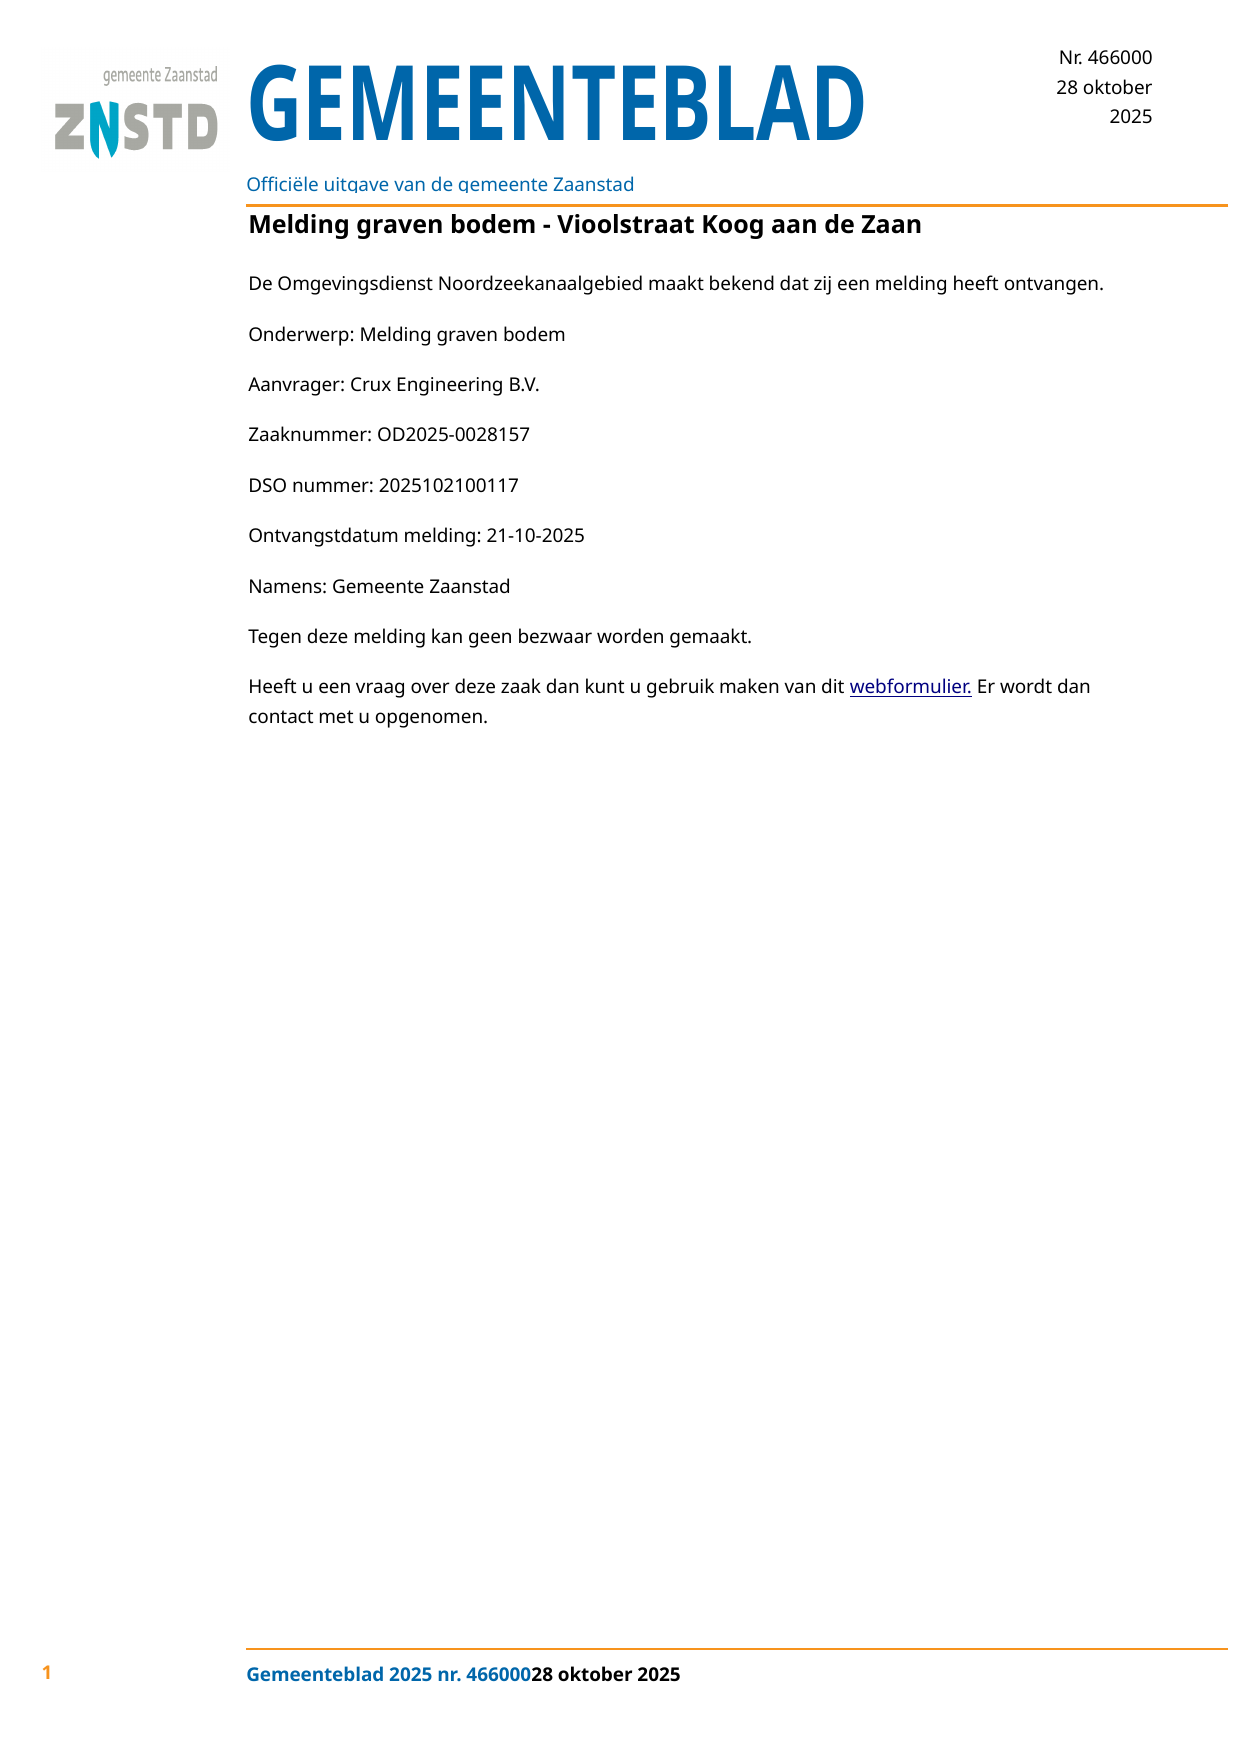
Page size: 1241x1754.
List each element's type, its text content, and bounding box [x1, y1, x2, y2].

text Ontvangstdatum melding: 21-10-2025 [248, 522, 1152, 548]
picture [41, 47, 231, 172]
text Namens: Gemeente Zaanstad [248, 573, 1152, 598]
text Onderwerp: Melding graven bodem [248, 321, 1152, 346]
text Heeft u een vraag over deze zaak dan kunt u gebruik maken van dit webformulier. Er wordt dan contact met u opgenomen. [248, 674, 1152, 729]
text Zaaknummer: OD2025-0028157 [248, 422, 1152, 447]
text Aanvrager: Crux Engineering B.V. [248, 371, 1152, 397]
text DSO nummer: 2025102100117 [248, 472, 1152, 498]
text Tegen deze melding kan geen bezwaar worden gemaakt. [248, 623, 1152, 649]
text De Omgevingsdienst Noordzeekanaalgebied maakt bekend dat zij een melding heeft ontvangen. [248, 270, 1152, 296]
text Melding graven bodem - Vioolstraat Koog aan de Zaan [248, 207, 1152, 241]
